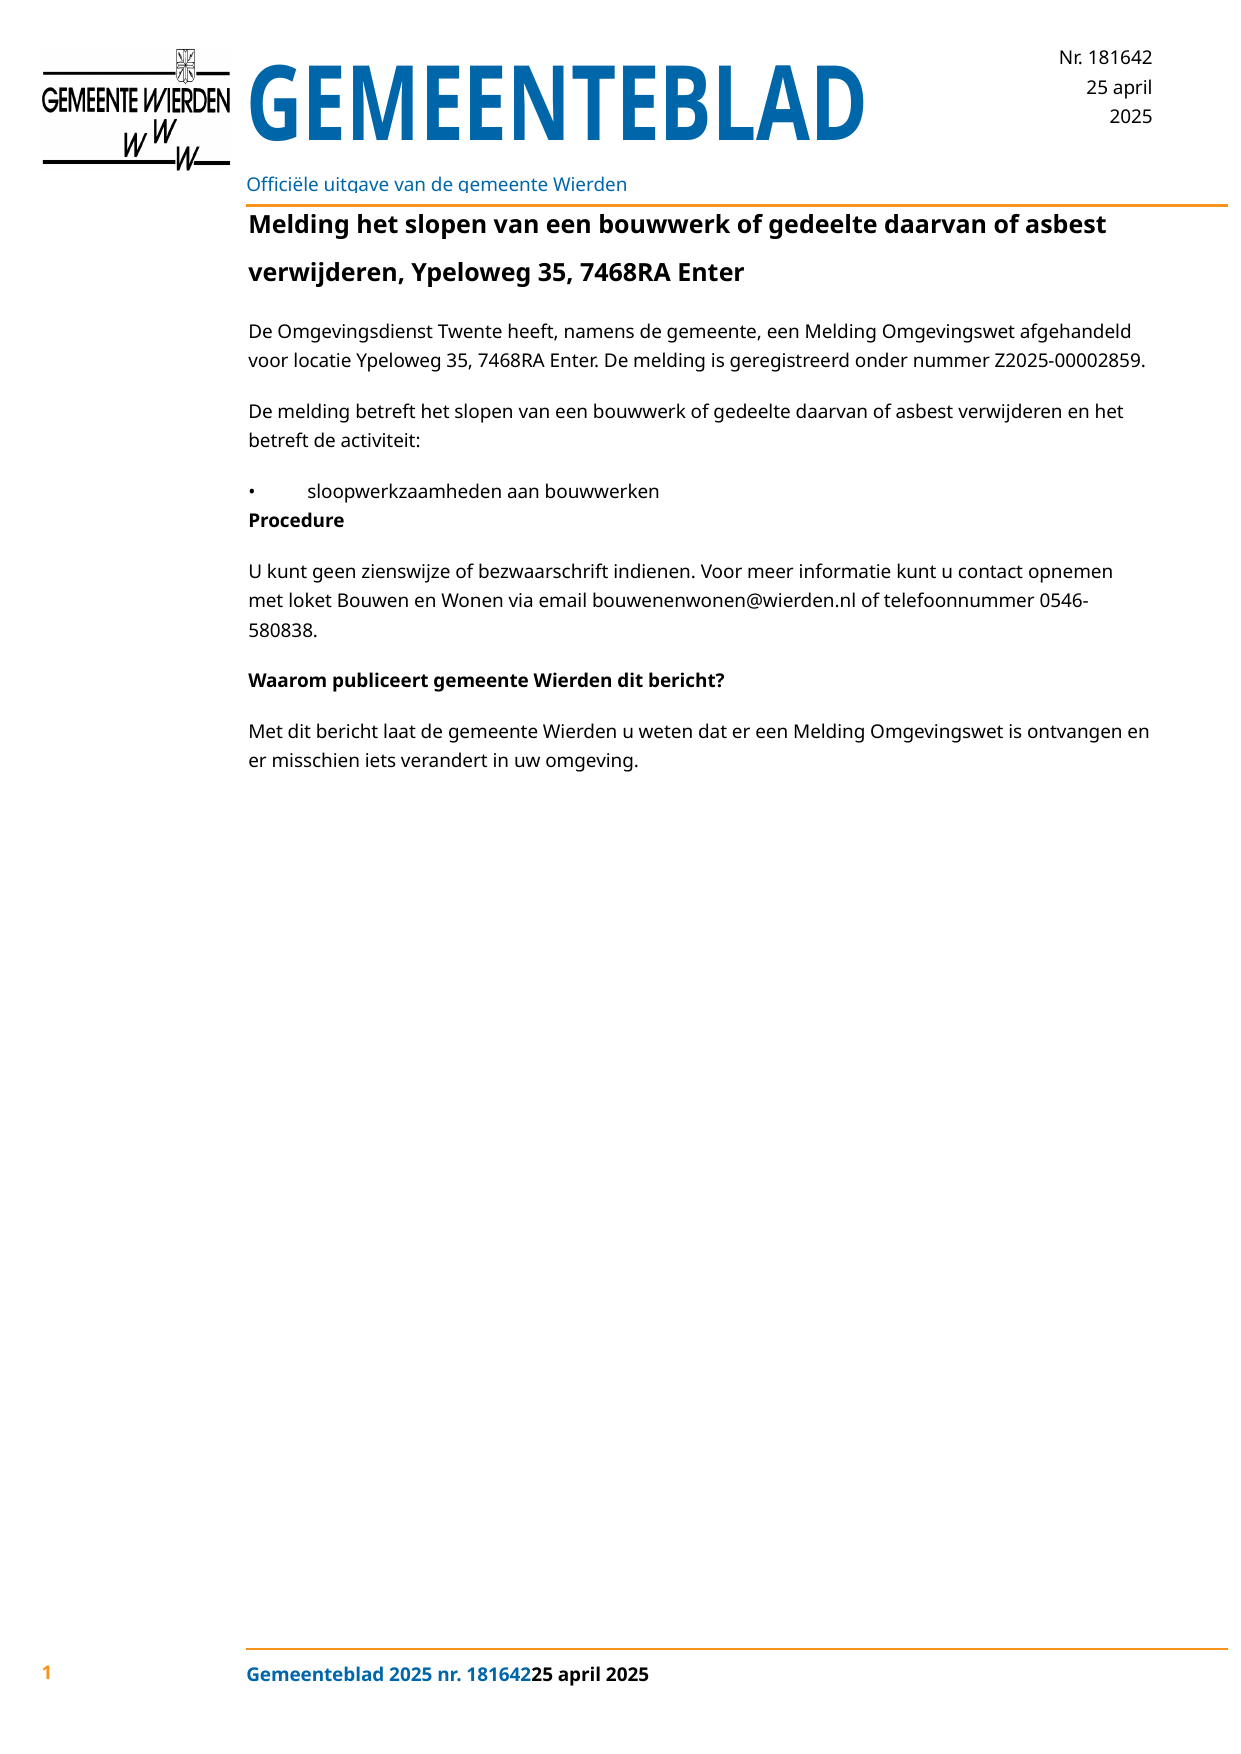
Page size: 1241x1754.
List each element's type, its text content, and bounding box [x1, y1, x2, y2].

list sloopwerkzaamheden aan bouwwerken [248, 478, 1152, 504]
text Waarom publiceert gemeente Wierden dit bericht? [248, 667, 1152, 693]
text De melding betreft het slopen van een bouwwerk of gedeelte daarvan of asbest verwijderen en het betreft de activiteit: [248, 398, 1152, 453]
text Melding het slopen van een bouwwerk of gedeelte daarvan of asbest verwijderen, Ypeloweg 35, 7468RA Enter [248, 207, 1152, 288]
text U kunt geen zienswijze of bezwaarschrift indienen. Voor meer informatie kunt u contact opnemen met loket Bouwen en Wonen via email bouwenenwonen@wierden.nl of telefoonnummer 0546-580838. [248, 558, 1152, 643]
picture [41, 47, 231, 172]
text Met dit bericht laat de gemeente Wierden u weten dat er een Melding Omgevingswet is ontvangen en er misschien iets verandert in uw omgeving. [248, 718, 1152, 773]
text Procedure [248, 507, 1152, 533]
text De Omgevingsdienst Twente heeft, namens de gemeente, een Melding Omgevingswet afgehandeld voor locatie Ypeloweg 35, 7468RA Enter. De melding is geregistreerd onder nummer Z2025-00002859. [248, 318, 1152, 373]
